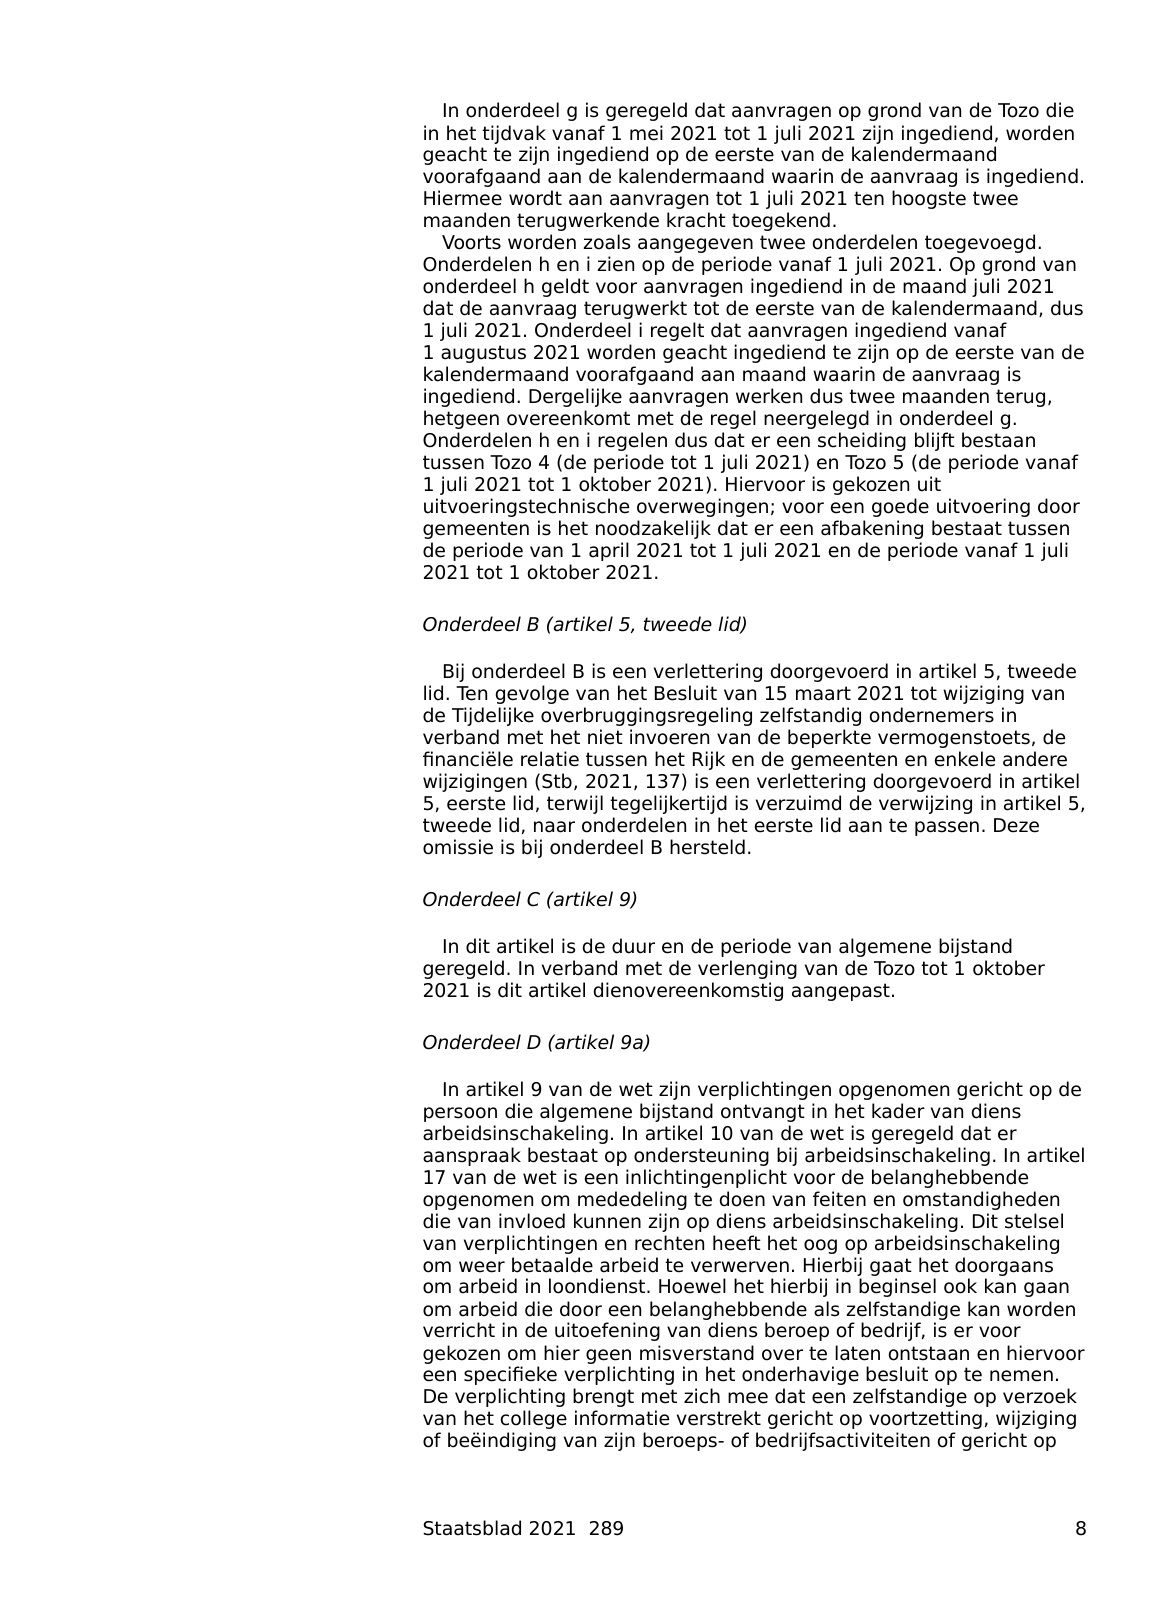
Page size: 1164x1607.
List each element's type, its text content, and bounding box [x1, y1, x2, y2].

subtitle Onderdeel D (artikel 9a) [422, 1032, 1087, 1054]
text In artikel 9 van de wet zijn verplichtingen opgenomen gericht op de persoon die algemene bijstand ontvangt in het kader van diens arbeidsinschakeling. In artikel 10 van de wet is geregeld dat er aanspraak bestaat op ondersteuning bij arbeidsinschakeling. In artikel 17 van de wet is een inlichtingenplicht voor de belanghebbende opgenomen om mededeling te doen van feiten en omstandigheden die van invloed kunnen zijn op diens arbeidsinschakeling. Dit stelsel van verplichtingen en rechten heeft het oog op arbeidsinschakeling om weer betaalde arbeid te verwerven. Hierbij gaat het doorgaans om arbeid in loondienst. Hoewel het hierbij in beginsel ook kan gaan om arbeid die door een belanghebbende als zelfstandige kan worden verricht in de uitoefening van diens beroep of bedrijf, is er voor gekozen om hier geen misverstand over te laten ontstaan en hiervoor een specifieke verplichting in het onderhavige besluit op te nemen. De verplichting brengt met zich mee dat een zelfstandige op verzoek van het college informatie verstrekt gericht op voortzetting, wijziging of beëindiging van zijn beroeps- of bedrijfsactiviteiten of gericht op [422, 1079, 1087, 1452]
text Voorts worden zoals aangegeven twee onderdelen toegevoegd. Onderdelen h en i zien op de periode vanaf 1 juli 2021. Op grond van onderdeel h geldt voor aanvragen ingediend in de maand juli 2021 dat de aanvraag terugwerkt tot de eerste van de kalendermaand, dus 1 juli 2021. Onderdeel i regelt dat aanvragen ingediend vanaf 1 augustus 2021 worden geacht ingediend te zijn op de eerste van de kalendermaand voorafgaand aan maand waarin de aanvraag is ingediend. Dergelijke aanvragen werken dus twee maanden terug, hetgeen overeenkomt met de regel neergelegd in onderdeel g. Onderdelen h en i regelen dus dat er een scheiding blijft bestaan tussen Tozo 4 (de periode tot 1 juli 2021) en Tozo 5 (de periode vanaf 1 juli 2021 tot 1 oktober 2021). Hiervoor is gekozen uit uitvoeringstechnische overwegingen; voor een goede uitvoering door gemeenten is het noodzakelijk dat er een afbakening bestaat tussen de periode van 1 april 2021 tot 1 juli 2021 en de periode vanaf 1 juli 2021 tot 1 oktober 2021. [422, 232, 1087, 584]
subtitle Onderdeel B (artikel 5, tweede lid) [422, 614, 1087, 636]
text In onderdeel g is geregeld dat aanvragen op grond van de Tozo die in het tijdvak vanaf 1 mei 2021 tot 1 juli 2021 zijn ingediend, worden geacht te zijn ingediend op de eerste van de kalendermaand voorafgaand aan de kalendermaand waarin de aanvraag is ingediend. Hiermee wordt aan aanvragen tot 1 juli 2021 ten hoogste twee maanden terugwerkende kracht toegekend. [422, 100, 1087, 232]
text Bij onderdeel B is een verlettering doorgevoerd in artikel 5, tweede lid. Ten gevolge van het Besluit van 15 maart 2021 tot wijziging van de Tijdelijke overbruggingsregeling zelfstandig ondernemers in verband met het niet invoeren van de beperkte vermogenstoets, de financiële relatie tussen het Rijk en de gemeenten en enkele andere wijzigingen (Stb, 2021, 137) is een verlettering doorgevoerd in artikel 5, eerste lid, terwijl tegelijkertijd is verzuimd de verwijzing in artikel 5, tweede lid, naar onderdelen in het eerste lid aan te passen. Deze omissie is bij onderdeel B hersteld. [422, 661, 1087, 859]
text In dit artikel is de duur en de periode van algemene bijstand geregeld. In verband met de verlenging van de Tozo tot 1 oktober 2021 is dit artikel dienovereenkomstig aangepast. [422, 936, 1087, 1002]
subtitle Onderdeel C (artikel 9) [422, 889, 1087, 911]
